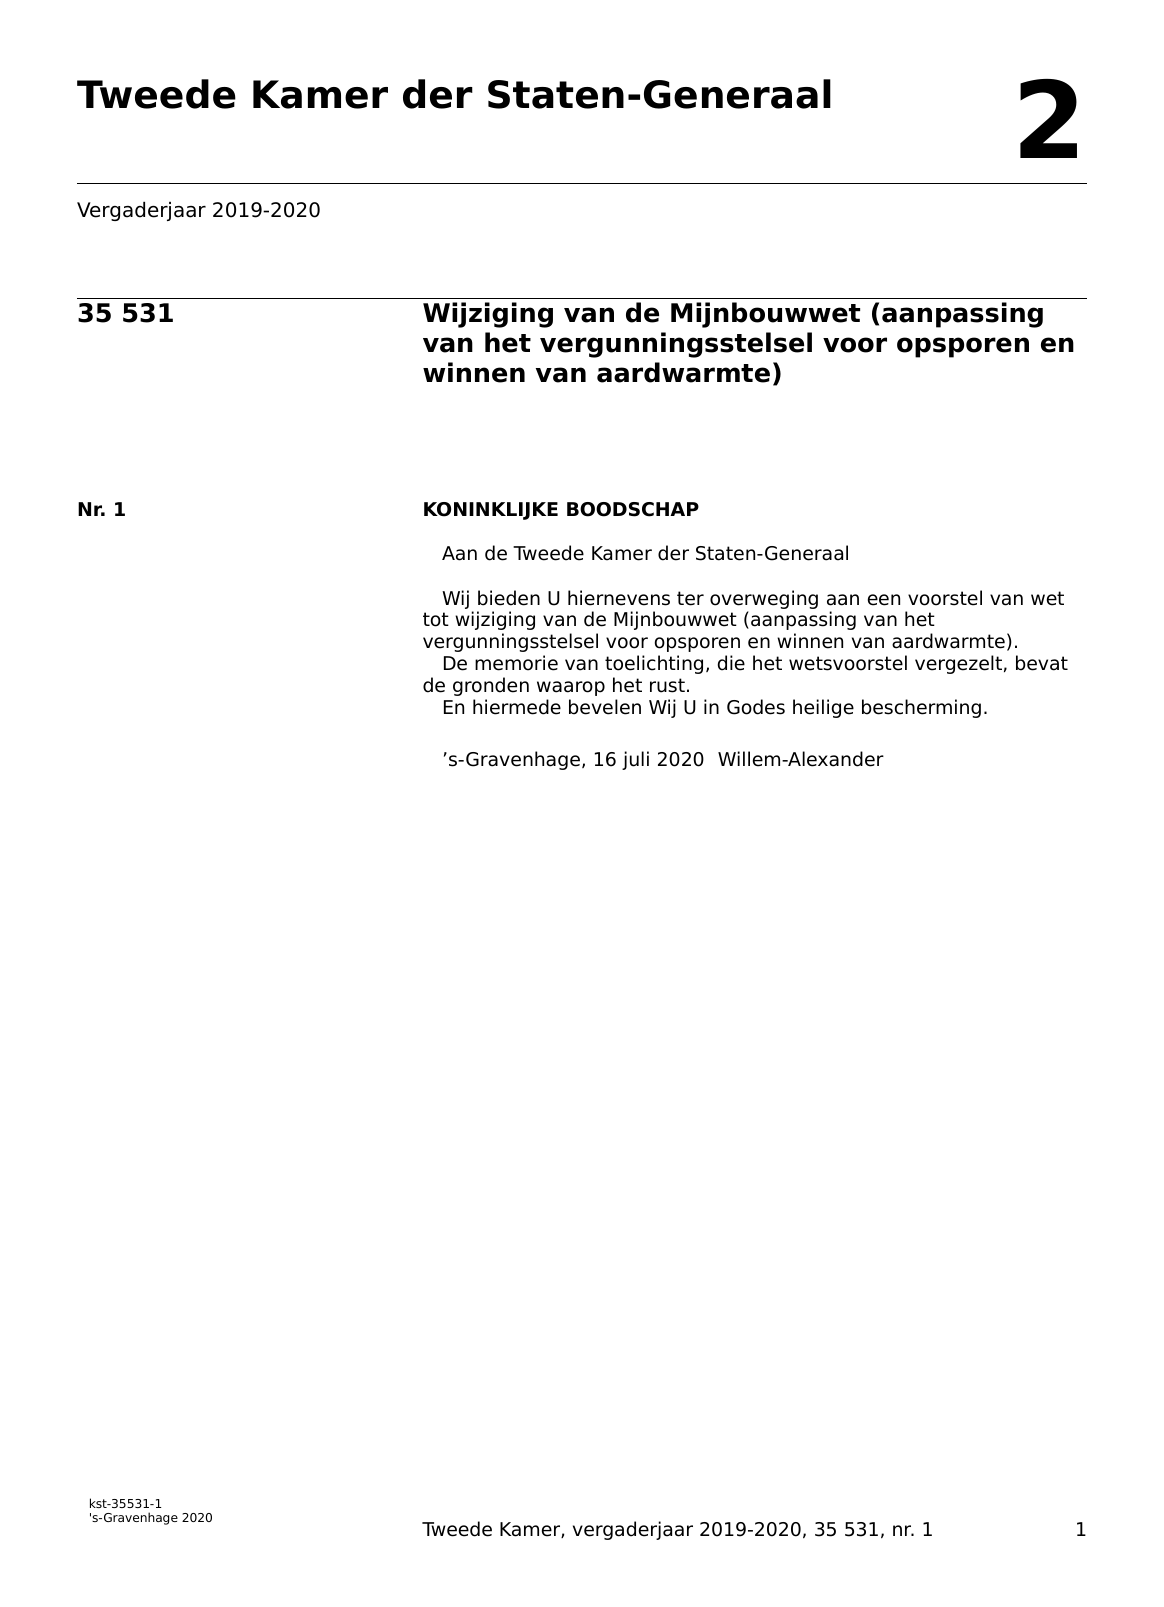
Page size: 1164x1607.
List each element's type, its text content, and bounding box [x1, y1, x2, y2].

text En hiermede bevelen Wij U in Godes heilige bescherming. [422, 697, 1087, 719]
text 's-Gravenhage 2020 [88, 1511, 323, 1525]
table_header Tweede Kamer der Staten-Generaal [77, 59, 886, 183]
text ’s-Gravenhage, 16 juli 2020 Willem-Alexander [422, 749, 1087, 771]
subtitle 35 531 Wijziging van de Mijnbouwwet (aanpassing van het vergunningsstelsel voor opsporen en winnen van aardwarmte) [77, 299, 1087, 388]
text Wij bieden U hiernevens ter overweging aan een voorstel van wet tot wijziging van de Mijnbouwwet (aanpassing van het vergunningsstelsel voor opsporen en winnen van aardwarmte). [422, 587, 1087, 653]
table_header 2 [886, 59, 1087, 183]
subtitle Nr. 1 KONINKLIJKE BOODSCHAP [77, 499, 1087, 521]
table_cell Vergaderjaar 2019-2020 [77, 184, 1087, 298]
text kst-35531-1 [88, 1497, 323, 1511]
text Aan de Tweede Kamer der Staten-Generaal [422, 543, 1087, 565]
text De memorie van toelichting, die het wetsvoorstel vergezelt, bevat de gronden waarop het rust. [422, 653, 1087, 697]
